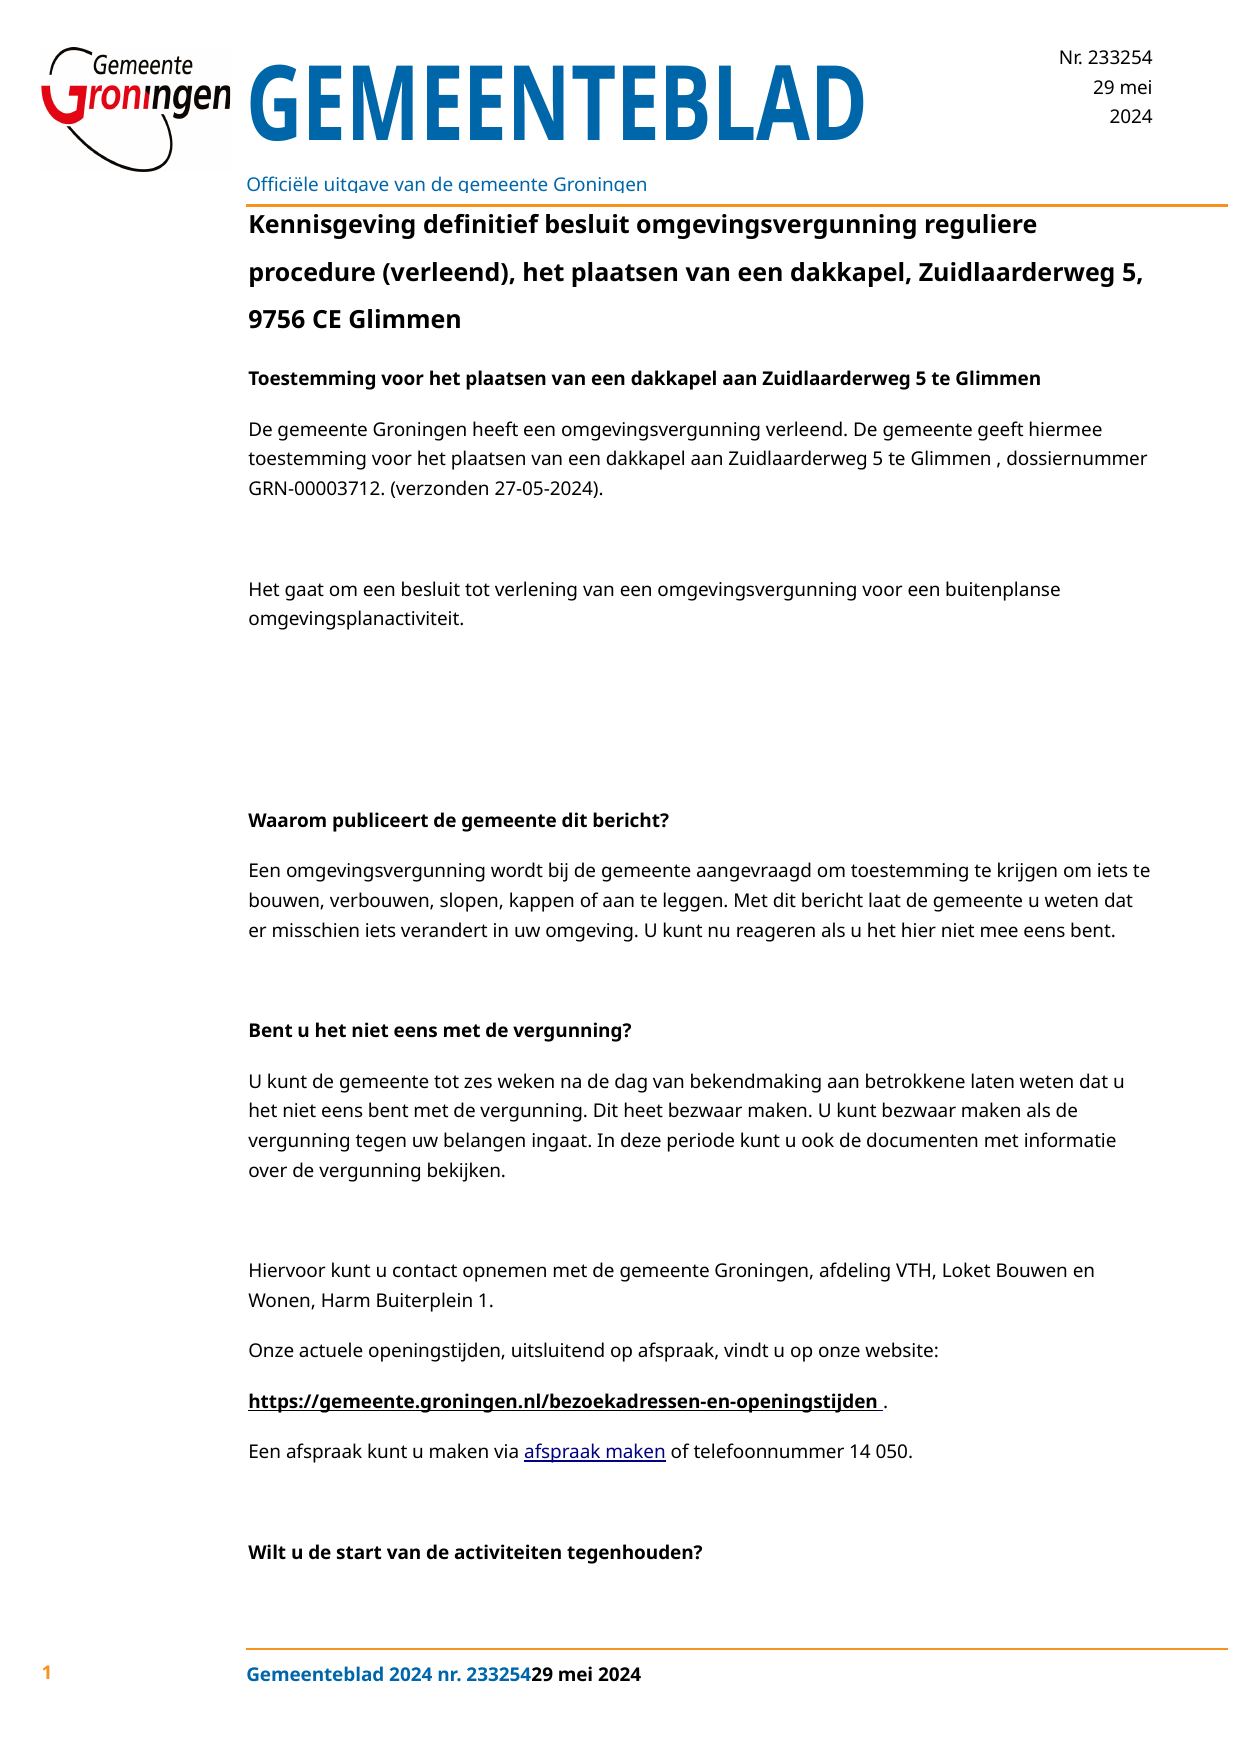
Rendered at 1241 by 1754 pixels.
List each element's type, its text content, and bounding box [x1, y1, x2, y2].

text https://gemeente.groningen.nl/bezoekadressen-en-openingstijden . [248, 1388, 1152, 1414]
text De gemeente Groningen heeft een omgevingsvergunning verleend. De gemeente geeft hiermee toestemming voor het plaatsen van een dakkapel aan Zuidlaarderweg 5 te Glimmen , dossiernummer GRN-00003712. (verzonden 27-05-2024). [248, 416, 1152, 501]
text Toestemming voor het plaatsen van een dakkapel aan Zuidlaarderweg 5 te Glimmen [248, 366, 1152, 391]
text Bent u het niet eens met de vergunning? [248, 1018, 1152, 1043]
text U kunt de gemeente tot zes weken na de dag van bekendmaking aan betrokkene laten weten dat u het niet eens bent met de vergunning. Dit heet bezwaar maken. U kunt bezwaar maken als de vergunning tegen uw belangen ingaat. In deze periode kunt u ook de documenten met informatie over de vergunning bekijken. [248, 1068, 1152, 1182]
text Onze actuele openingstijden, uitsluitend op afspraak, vindt u op onze website: [248, 1338, 1152, 1363]
text Kennisgeving definitief besluit omgevingsvergunning reguliere procedure (verleend), het plaatsen van een dakkapel, Zuidlaarderweg 5, 9756 CE Glimmen [248, 207, 1152, 336]
text Hiervoor kunt u contact opnemen met de gemeente Groningen, afdeling VTH, Loket Bouwen en Wonen, Harm Buiterplein 1. [248, 1258, 1152, 1313]
text Een omgevingsvergunning wordt bij de gemeente aangevraagd om toestemming te krijgen om iets te bouwen, verbouwen, slopen, kappen of aan te leggen. Met dit bericht laat de gemeente u weten dat er misschien iets verandert in uw omgeving. U kunt nu reageren als u het hier niet mee eens bent. [248, 858, 1152, 942]
picture [41, 47, 231, 172]
text Het gaat om een besluit tot verlening van een omgevingsvergunning voor een buitenplanse omgevingsplanactiviteit. [248, 576, 1152, 631]
text Wilt u de start van de activiteiten tegenhouden? [248, 1539, 1152, 1565]
text Waarom publiceert de gemeente dit bericht? [248, 807, 1152, 833]
text Een afspraak kunt u maken via afspraak maken of telefoonnummer 14 050. [248, 1438, 1152, 1464]
